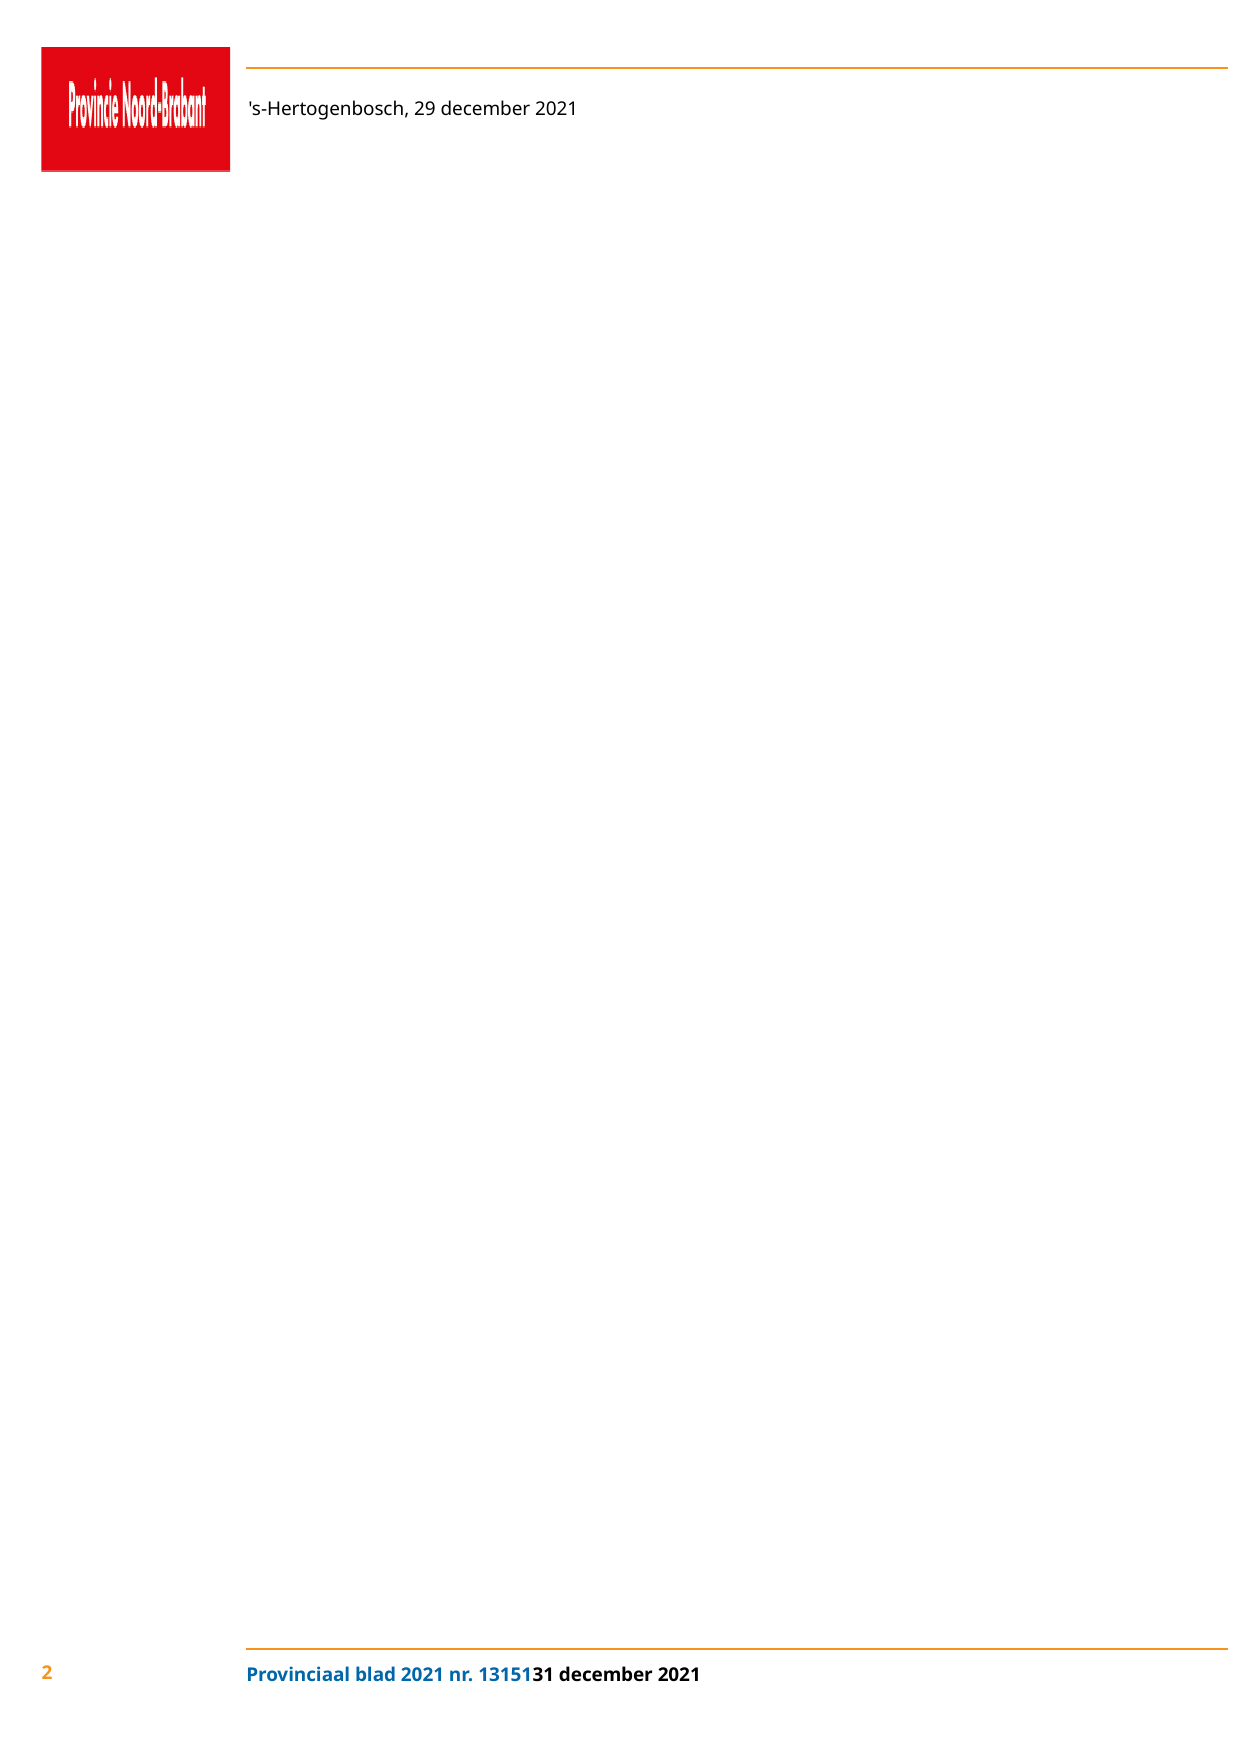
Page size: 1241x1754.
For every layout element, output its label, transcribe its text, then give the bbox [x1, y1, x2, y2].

picture [41, 47, 231, 172]
text 's-Hertogenbosch, 29 december 2021 [248, 95, 1152, 121]
